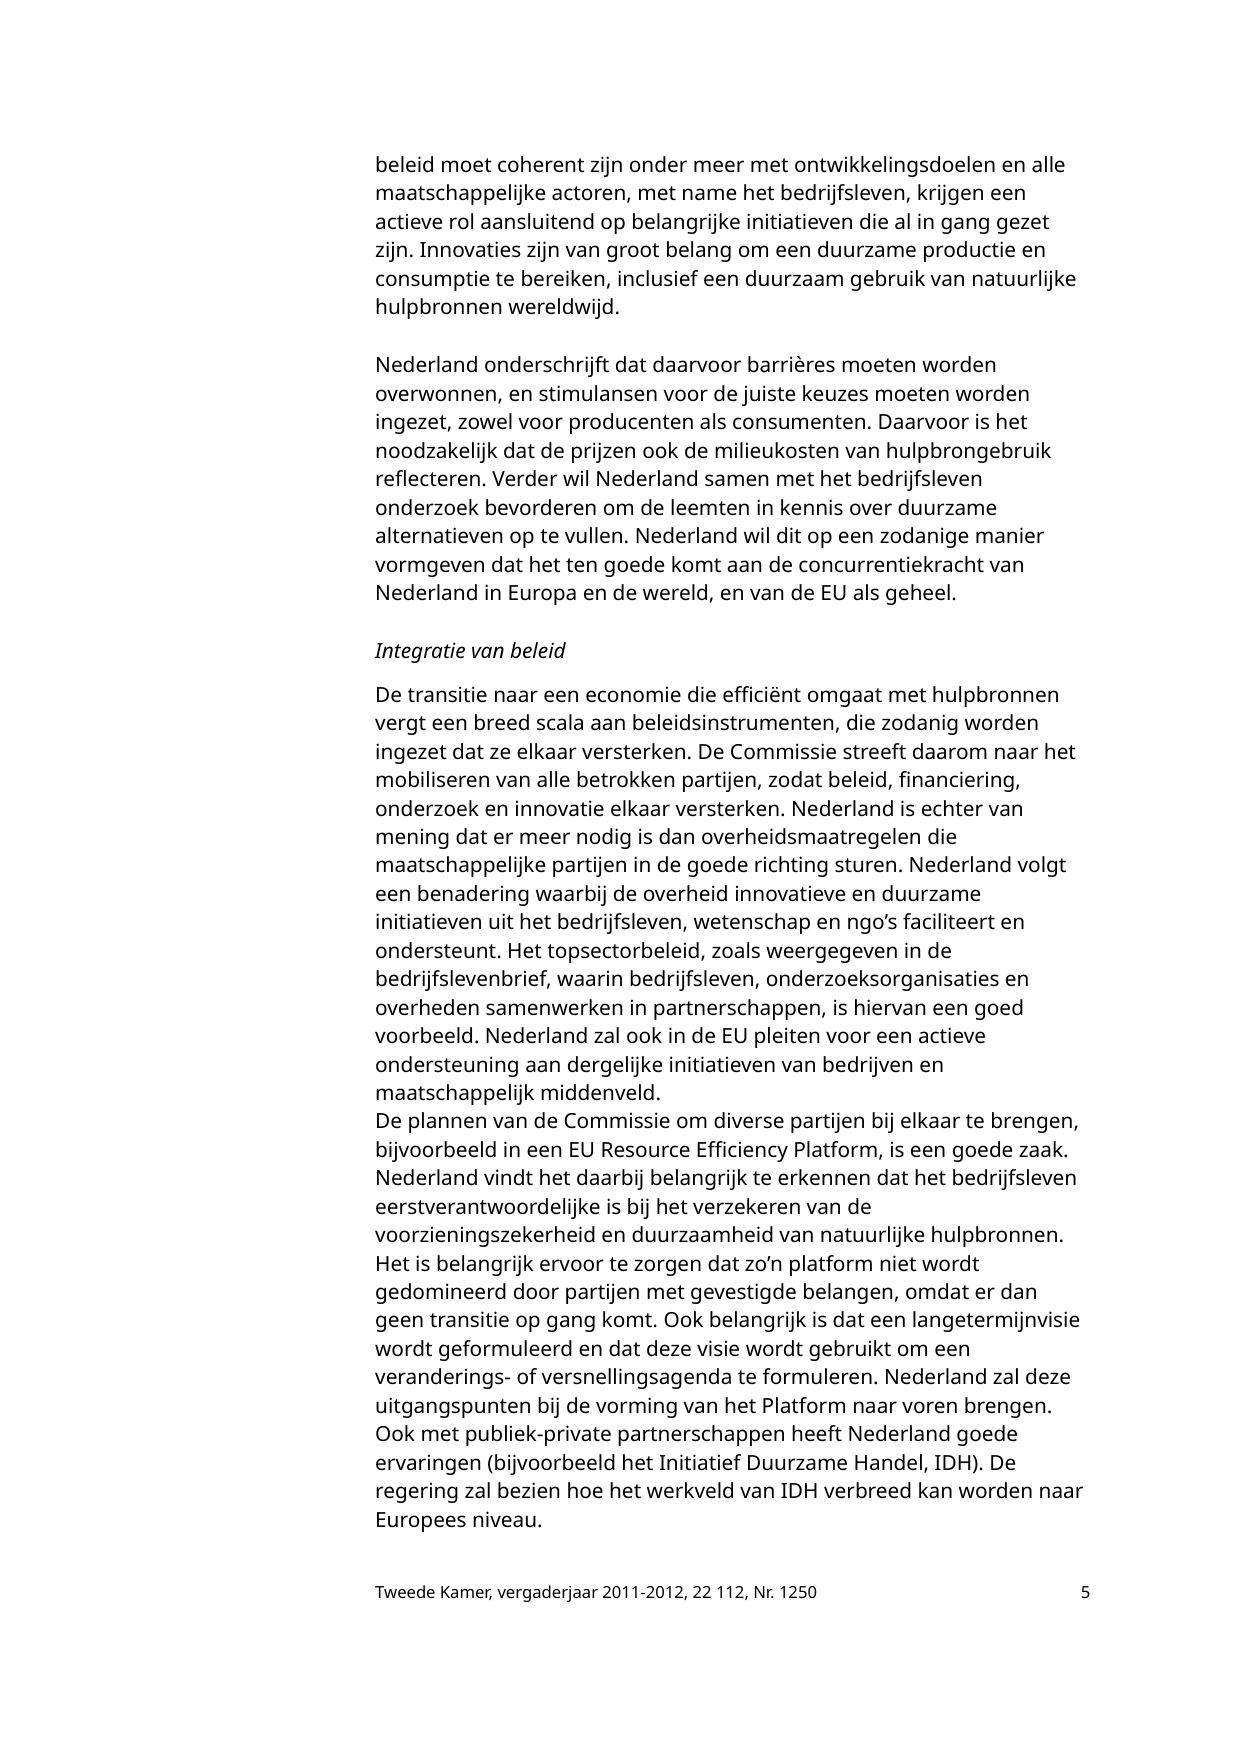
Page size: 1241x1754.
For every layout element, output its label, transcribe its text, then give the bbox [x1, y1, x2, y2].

text Integratie van beleid [375, 637, 1090, 665]
text De plannen van de Commissie om diverse partijen bij elkaar te brengen, bijvoorbeeld in een EU Resource Efficiency Platform, is een goede zaak. Nederland vindt het daarbij belangrijk te erkennen dat het bedrijfsleven eerstverantwoordelijke is bij het verzekeren van de voorzieningszekerheid en duurzaamheid van natuurlijke hulpbronnen. Het is belangrijk ervoor te zorgen dat zo’n platform niet wordt gedomineerd door partijen met gevestigde belangen, omdat er dan geen transitie op gang komt. Ook belangrijk is dat een langetermijnvisie wordt geformuleerd en dat deze visie wordt gebruikt om een veranderings- of versnellingsagenda te formuleren. Nederland zal deze uitgangspunten bij de vorming van het Platform naar voren brengen. Ook met publiek-private partnerschappen heeft Nederland goede ervaringen (bijvoorbeeld het Initiatief Duurzame Handel, IDH). De regering zal bezien hoe het werkveld van IDH verbreed kan worden naar Europees niveau. [375, 1107, 1090, 1533]
text Nederland onderschrijft dat daarvoor barrières moeten worden overwonnen, en stimulansen voor de juiste keuzes moeten worden ingezet, zowel voor producenten als consumenten. Daarvoor is het noodzakelijk dat de prijzen ook de milieukosten van hulpbrongebruik reflecteren. Verder wil Nederland samen met het bedrijfsleven onderzoek bevorderen om de leemten in kennis over duurzame alternatieven op te vullen. Nederland wil dit op een zodanige manier vormgeven dat het ten goede komt aan de concurrentiekracht van Nederland in Europa en de wereld, en van de EU als geheel. [375, 351, 1090, 607]
text De transitie naar een economie die efficiënt omgaat met hulpbronnen vergt een breed scala aan beleidsinstrumenten, die zodanig worden ingezet dat ze elkaar versterken. De Commissie streeft daarom naar het mobiliseren van alle betrokken partijen, zodat beleid, financiering, onderzoek en innovatie elkaar versterken. Nederland is echter van mening dat er meer nodig is dan overheidsmaatregelen die maatschappelijke partijen in de goede richting sturen. Nederland volgt een benadering waarbij de overheid innovatieve en duurzame initiatieven uit het bedrijfsleven, wetenschap en ngo’s faciliteert en ondersteunt. Het topsectorbeleid, zoals weergegeven in de bedrijfslevenbrief, waarin bedrijfsleven, onderzoeksorganisaties en overheden samenwerken in partnerschappen, is hiervan een goed voorbeeld. Nederland zal ook in de EU pleiten voor een actieve ondersteuning aan dergelijke initiatieven van bedrijven en maatschappelijk middenveld. [375, 680, 1090, 1107]
text beleid moet coherent zijn onder meer met ontwikkelingsdoelen en alle maatschappelijke actoren, met name het bedrijfsleven, krijgen een actieve rol aansluitend op belangrijke initiatieven die al in gang gezet zijn. Innovaties zijn van groot belang om een duurzame productie en consumptie te bereiken, inclusief een duurzaam gebruik van natuurlijke hulpbronnen wereldwijd. [375, 150, 1090, 321]
